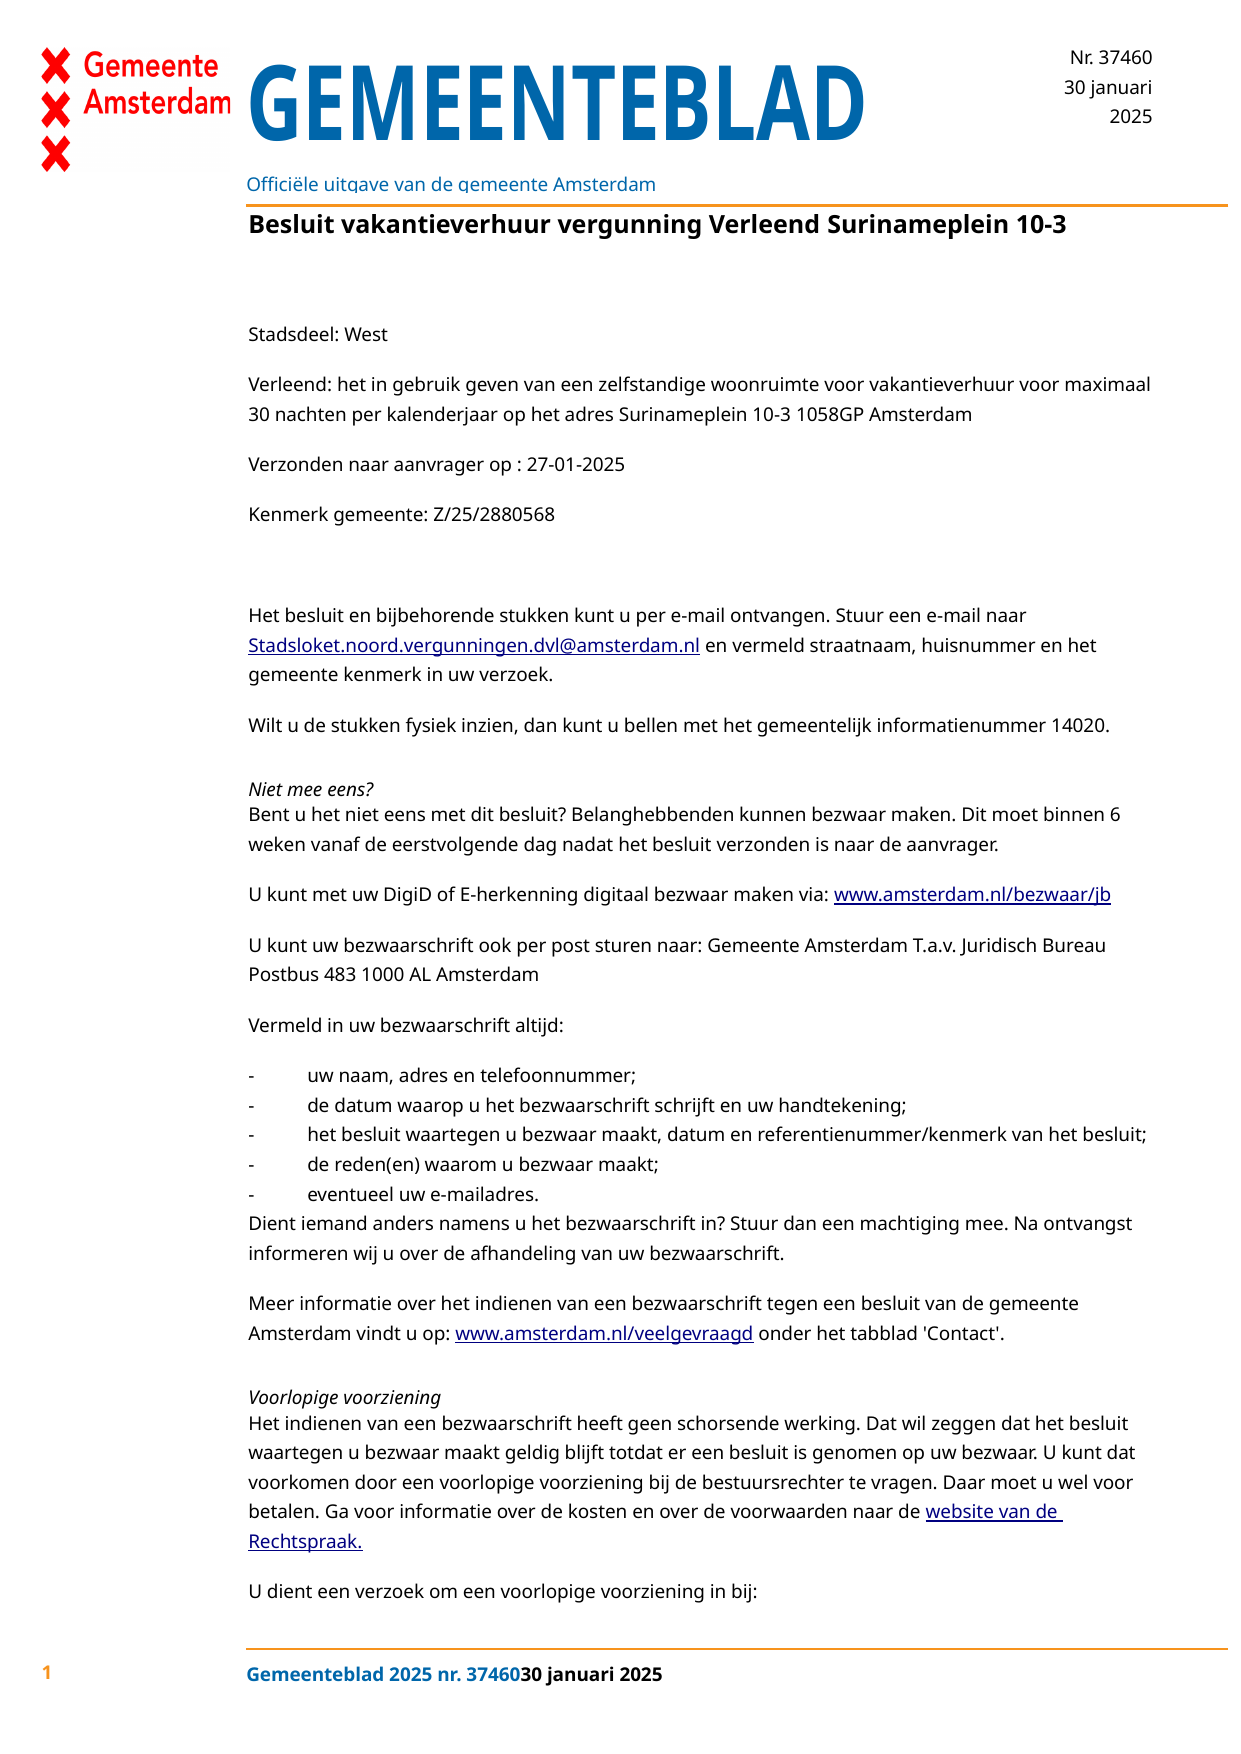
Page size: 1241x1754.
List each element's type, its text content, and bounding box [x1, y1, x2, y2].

list het besluit waartegen u bezwaar maakt, datum en referentienummer/kenmerk van het besluit; [248, 1122, 1152, 1147]
list eventueel uw e-mailadres. [248, 1181, 1152, 1207]
text Niet mee eens? [248, 776, 1152, 802]
text Besluit vakantieverhuur vergunning Verleend Surinameplein 10-3 [248, 207, 1152, 241]
list uw naam, adres en telefoonnummer; [248, 1062, 1152, 1088]
text Kenmerk gemeente: Z/25/2880568 [248, 502, 1152, 527]
list de datum waarop u het bezwaarschrift schrijft en uw handtekening; [248, 1092, 1152, 1118]
list de reden(en) waarom u bezwaar maakt; [248, 1151, 1152, 1177]
text Stadsdeel: West [248, 321, 1152, 346]
text Meer informatie over het indienen van een bezwaarschrift tegen een besluit van de gemeente Amsterdam vindt u op: www.amsterdam.nl/veelgevraagd onder het tabblad 'Contact'. [248, 1290, 1152, 1346]
text Dient iemand anders namens u het bezwaarschrift in? Stuur dan een machtiging mee. Na ontvangst informeren wij u over de afhandeling van uw bezwaarschrift. [248, 1210, 1152, 1266]
text Voorlopige voorziening [248, 1384, 1152, 1410]
text U kunt uw bezwaarschrift ook per post sturen naar: Gemeente Amsterdam T.a.v. Juridisch Bureau Postbus 483 1000 AL Amsterdam [248, 932, 1152, 987]
text U dient een verzoek om een voorlopige voorziening in bij: [248, 1578, 1152, 1604]
picture [41, 47, 231, 172]
text Het indienen van een bezwaarschrift heeft geen schorsende werking. Dat wil zeggen dat het besluit waartegen u bezwaar maakt geldig blijft totdat er een besluit is genomen op uw bezwaar. U kunt dat voorkomen door een voorlopige voorziening bij de bestuursrechter te vragen. Daar moet u wel voor betalen. Ga voor informatie over de kosten en over de voorwaarden naar de website van de Rechtspraak. [248, 1410, 1152, 1554]
text Vermeld in uw bezwaarschrift altijd: [248, 1012, 1152, 1038]
text Verzonden naar aanvrager op : 27-01-2025 [248, 451, 1152, 477]
text Het besluit en bijbehorende stukken kunt u per e-mail ontvangen. Stuur een e-mail naar Stadsloket.noord.vergunningen.dvl@amsterdam.nl en vermeld straatnaam, huisnummer en het gemeente kenmerk in uw verzoek. [248, 602, 1152, 687]
text Bent u het niet eens met dit besluit? Belanghebbenden kunnen bezwaar maken. Dit moet binnen 6 weken vanaf de eerstvolgende dag nadat het besluit verzonden is naar de aanvrager. [248, 802, 1152, 857]
text Verleend: het in gebruik geven van een zelfstandige woonruimte voor vakantieverhuur voor maximaal 30 nachten per kalenderjaar op het adres Surinameplein 10-3 1058GP Amsterdam [248, 371, 1152, 426]
text Wilt u de stukken fysiek inzien, dan kunt u bellen met het gemeentelijk informatienummer 14020. [248, 712, 1152, 738]
text U kunt met uw DigiD of E-herkenning digitaal bezwaar maken via: www.amsterdam.nl/bezwaar/jb [248, 882, 1152, 907]
